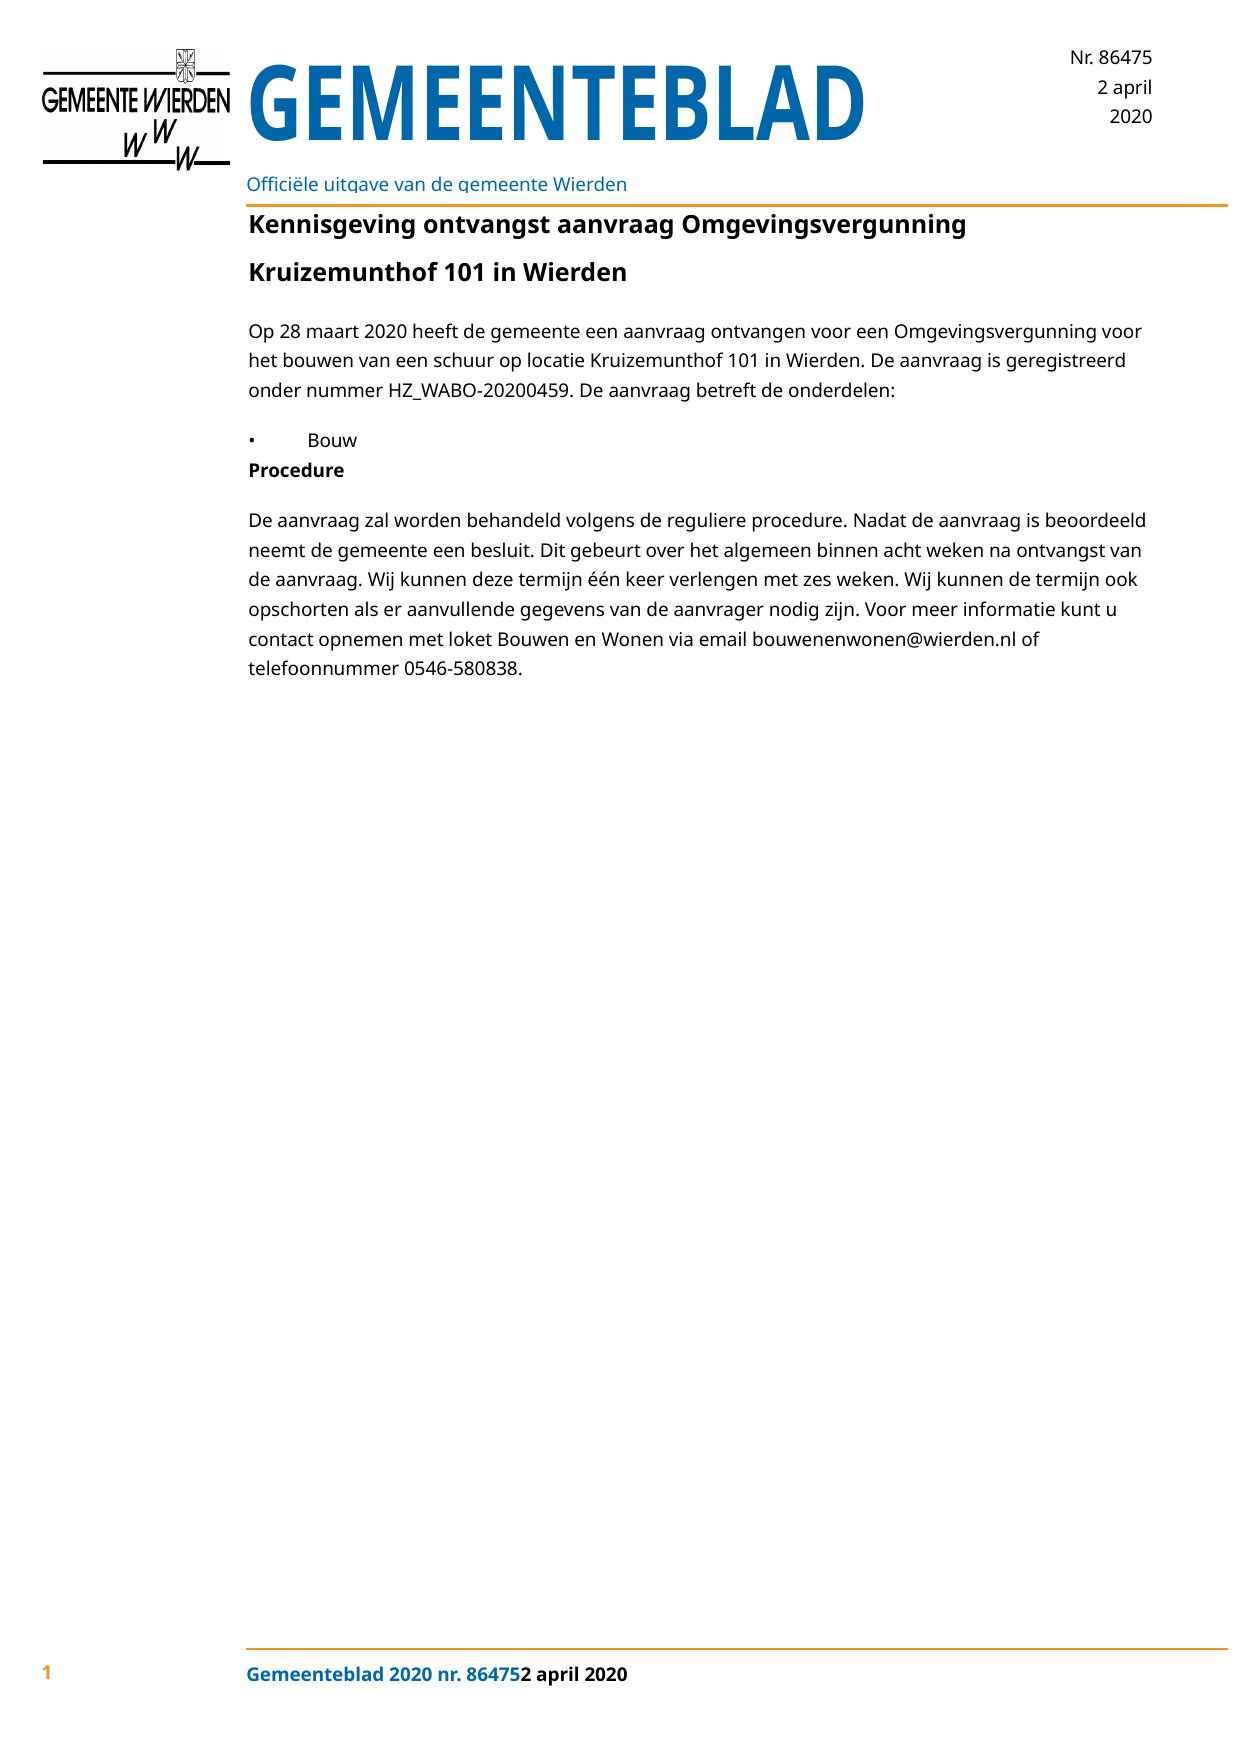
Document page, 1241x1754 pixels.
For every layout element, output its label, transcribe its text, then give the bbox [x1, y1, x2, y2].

text Op 28 maart 2020 heeft de gemeente een aanvraag ontvangen voor een Omgevingsvergunning voor het bouwen van een schuur op locatie Kruizemunthof 101 in Wierden. De aanvraag is geregistreerd onder nummer HZ_WABO-20200459. De aanvraag betreft de onderdelen: [248, 318, 1152, 403]
picture [41, 47, 231, 172]
text De aanvraag zal worden behandeld volgens de reguliere procedure. Nadat de aanvraag is beoordeeld neemt de gemeente een besluit. Dit gebeurt over het algemeen binnen acht weken na ontvangst van de aanvraag. Wij kunnen deze termijn één keer verlengen met zes weken. Wij kunnen de termijn ook opschorten als er aanvullende gegevens van de aanvrager nodig zijn. Voor meer informatie kunt u contact opnemen met loket Bouwen en Wonen via email bouwenenwonen@wierden.nl of telefoonnummer 0546-580838. [248, 507, 1152, 681]
text Procedure [248, 457, 1152, 483]
list Bouw [248, 427, 1152, 453]
text Kennisgeving ontvangst aanvraag Omgevingsvergunning Kruizemunthof 101 in Wierden [248, 207, 1152, 288]
